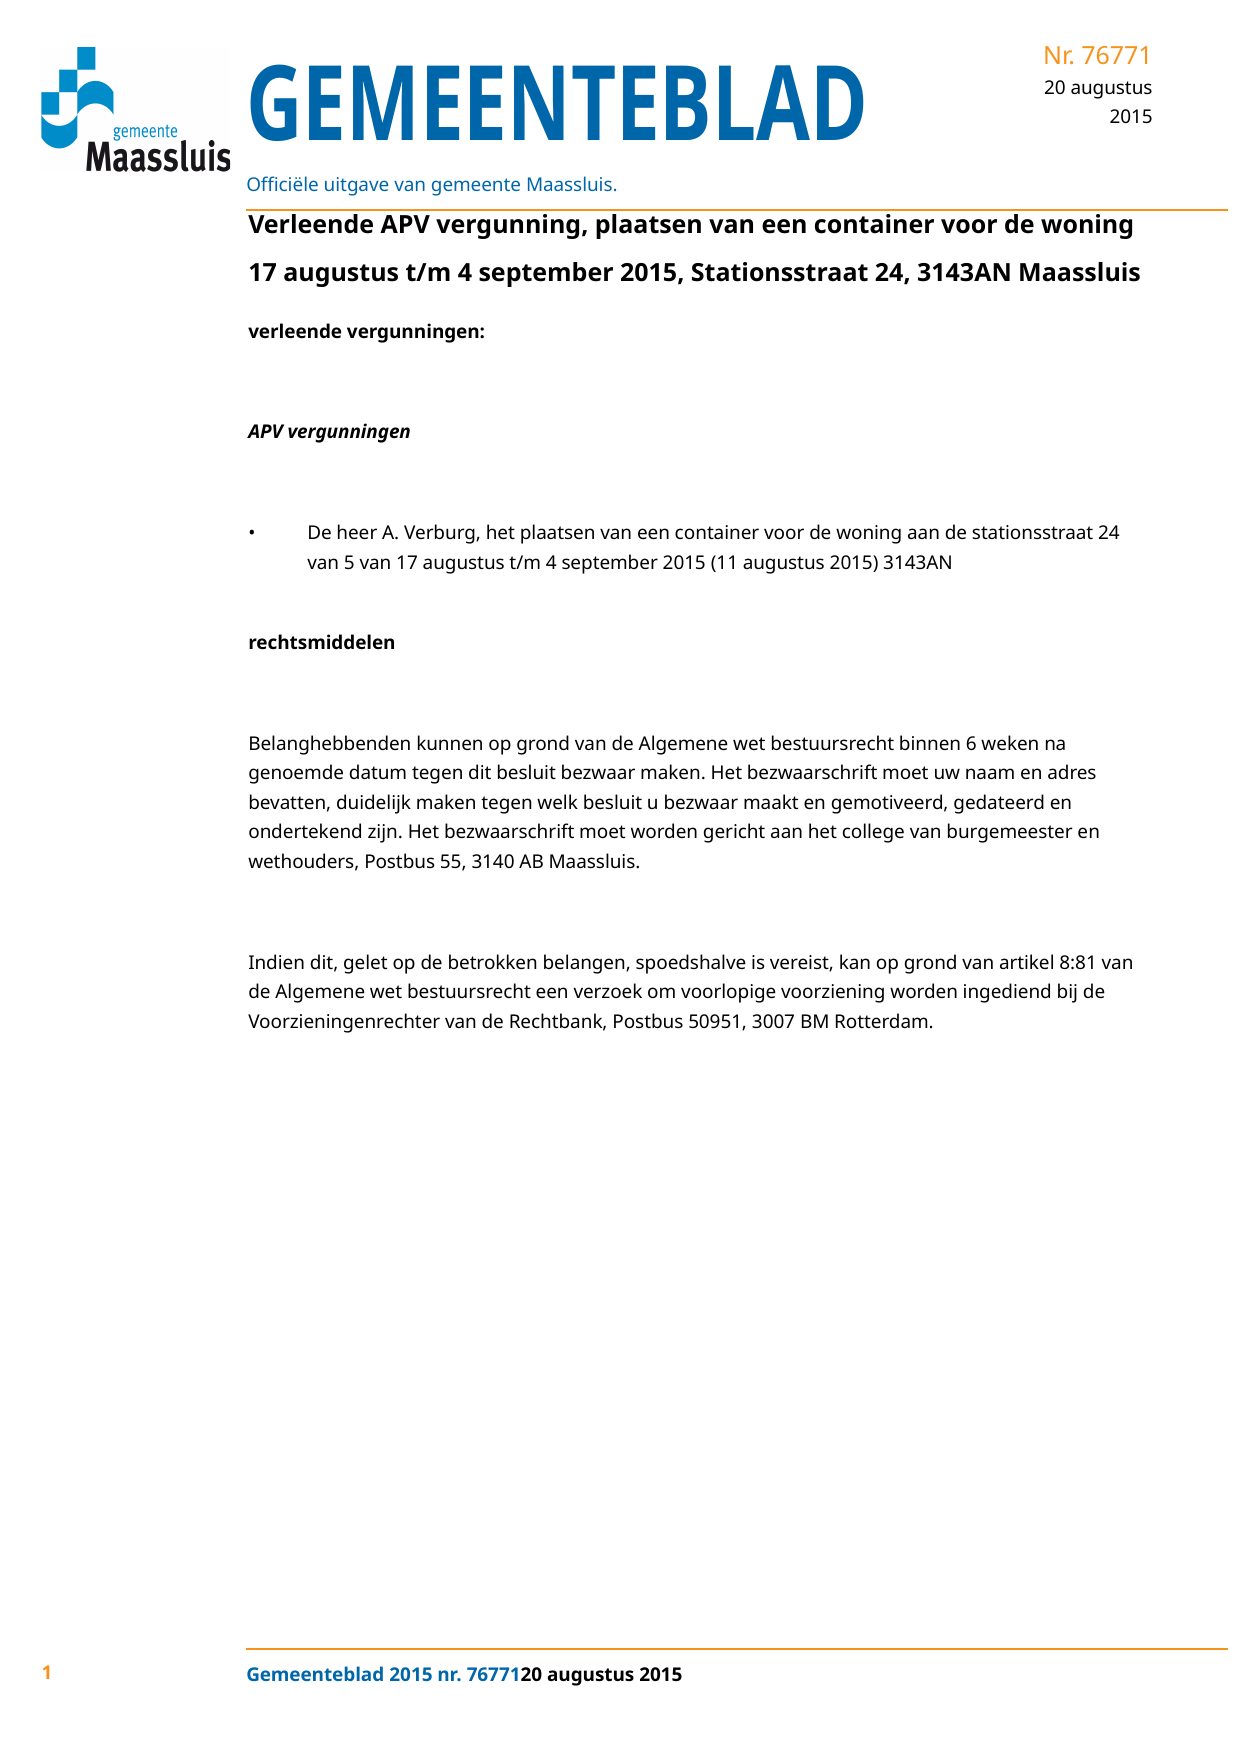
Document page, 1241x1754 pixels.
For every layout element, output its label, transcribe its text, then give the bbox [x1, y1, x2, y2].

text Belanghebbenden kunnen op grond van de Algemene wet bestuursrecht binnen 6 weken na genoemde datum tegen dit besluit bezwaar maken. Het bezwaarschrift moet uw naam en adres bevatten, duidelijk maken tegen welk besluit u bezwaar maakt en gemotiveerd, gedateerd en ondertekend zijn. Het bezwaarschrift moet worden gericht aan het college van burgemeester en wethouders, Postbus 55, 3140 AB Maassluis. [248, 730, 1152, 874]
text Indien dit, gelet op de betrokken belangen, spoedshalve is vereist, kan op grond van artikel 8:81 van de Algemene wet bestuursrecht een verzoek om voorlopige voorziening worden ingediend bij de Voorzieningenrechter van de Rechtbank, Postbus 50951, 3007 BM Rotterdam. [248, 949, 1152, 1034]
picture [41, 47, 77, 92]
list De heer A. Verburg, het plaatsen van een container voor de woning aan de stationsstraat 24 van 5 van 17 augustus t/m 4 september 2015 (11 augustus 2015) 3143AN [248, 519, 1152, 575]
picture [41, 47, 231, 172]
text verleende vergunningen: [248, 318, 1152, 344]
text Verleende APV vergunning, plaatsen van een container voor de woning 17 augustus t/m 4 september 2015, Stationsstraat 24, 3143AN Maassluis [248, 211, 1152, 288]
text APV vergunningen [248, 419, 1152, 444]
text rechtsmiddelen [248, 629, 1152, 655]
